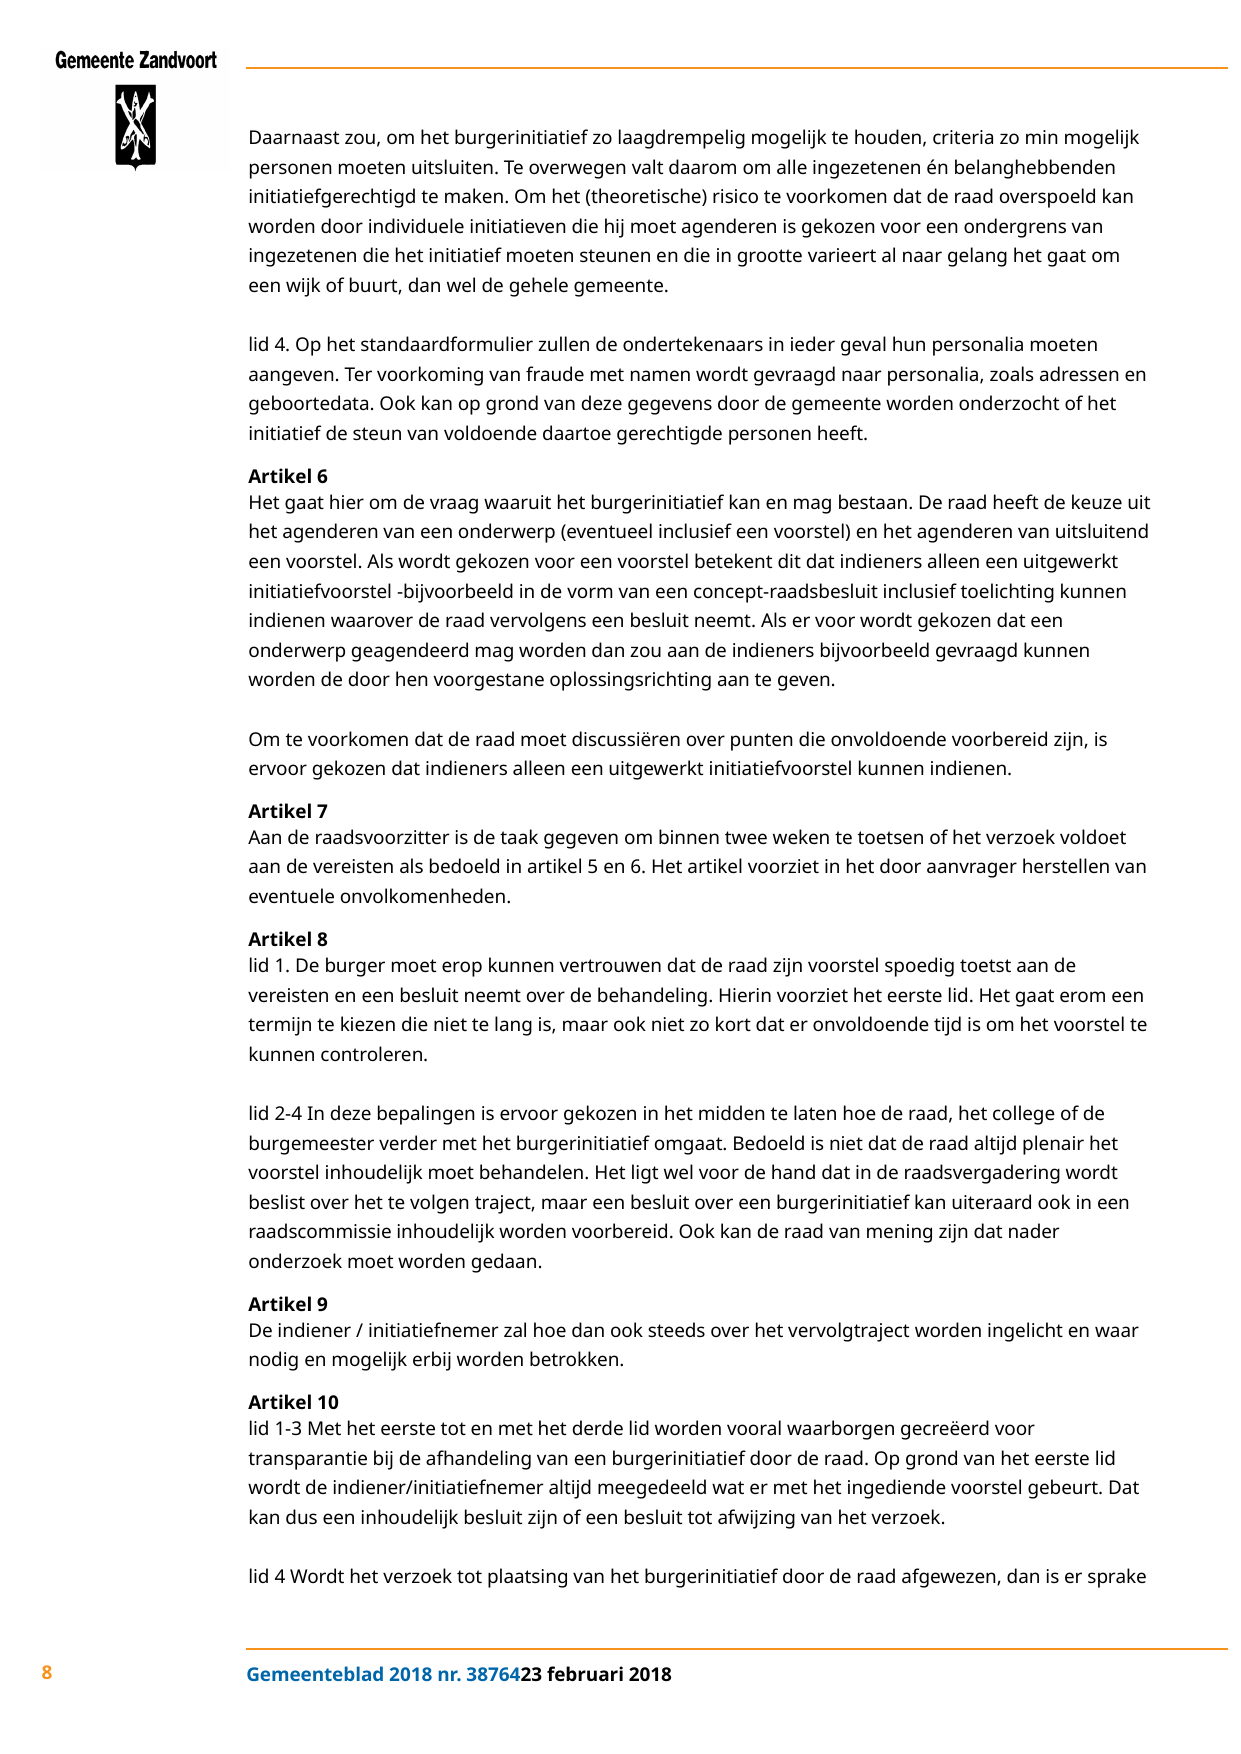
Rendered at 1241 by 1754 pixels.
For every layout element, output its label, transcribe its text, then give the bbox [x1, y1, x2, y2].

text lid 1-3 Met het eerste tot en met het derde lid worden vooral waarborgen gecreëerd voor transparantie bij de afhandeling van een burgerinitiatief door de raad. Op grond van het eerste lid wordt de indiener/initiatiefnemer altijd meegedeeld wat er met het ingediende voorstel gebeurt. Dat kan dus een inhoudelijk besluit zijn of een besluit tot afwijzing van het verzoek. [248, 1415, 1152, 1530]
text lid 1. De burger moet erop kunnen vertrouwen dat de raad zijn voorstel spoedig toetst aan de vereisten en een besluit neemt over de behandeling. Hierin voorziet het eerste lid. Het gaat erom een termijn te kiezen die niet te lang is, maar ook niet zo kort dat er onvoldoende tijd is om het voorstel te kunnen controleren. [248, 952, 1152, 1067]
text Artikel 8 [248, 926, 1152, 952]
text lid 2-4 In deze bepalingen is ervoor gekozen in het midden te laten hoe de raad, het college of de burgemeester verder met het burgerinitiatief omgaat. Bedoeld is niet dat de raad altijd plenair het voorstel inhoudelijk moet behandelen. Het ligt wel voor de hand dat in de raadsvergadering wordt beslist over het te volgen traject, maar een besluit over een burgerinitiatief kan uiteraard ook in een raadscommissie inhoudelijk worden voorbereid. Ook kan de raad van mening zijn dat nader onderzoek moet worden gedaan. [248, 1100, 1152, 1274]
text Artikel 7 [248, 798, 1152, 824]
text Artikel 10 [248, 1389, 1152, 1415]
text Artikel 6 [248, 463, 1152, 489]
text lid 4 Wordt het verzoek tot plaatsing van het burgerinitiatief door de raad afgewezen, dan is er sprake [248, 1563, 1152, 1589]
picture [41, 47, 231, 172]
text Daarnaast zou, om het burgerinitiatief zo laagdrempelig mogelijk te houden, criteria zo min mogelijk personen moeten uitsluiten. Te overwegen valt daarom om alle ingezetenen én belanghebbenden initiatiefgerechtigd te maken. Om het (theoretische) risico te voorkomen dat de raad overspoeld kan worden door individuele initiatieven die hij moet agenderen is gekozen voor een ondergrens van ingezetenen die het initiatief moeten steunen en die in grootte varieert al naar gelang het gaat om een wijk of buurt, dan wel de gehele gemeente. [248, 124, 1152, 298]
text De indiener / initiatiefnemer zal hoe dan ook steeds over het vervolgtraject worden ingelicht en waar nodig en mogelijk erbij worden betrokken. [248, 1317, 1152, 1372]
text Het gaat hier om de vraag waaruit het burgerinitiatief kan en mag bestaan. De raad heeft de keuze uit het agenderen van een onderwerp (eventueel inclusief een voorstel) en het agenderen van uitsluitend een voorstel. Als wordt gekozen voor een voorstel betekent dit dat indieners alleen een uitgewerkt initiatiefvoorstel -bijvoorbeeld in de vorm van een concept-raadsbesluit inclusief toelichting kunnen indienen waarover de raad vervolgens een besluit neemt. Als er voor wordt gekozen dat een onderwerp geagendeerd mag worden dan zou aan de indieners bijvoorbeeld gevraagd kunnen worden de door hen voorgestane oplossingsrichting aan te geven. [248, 489, 1152, 692]
text Artikel 9 [248, 1291, 1152, 1317]
text Aan de raadsvoorzitter is de taak gegeven om binnen twee weken te toetsen of het verzoek voldoet aan de vereisten als bedoeld in artikel 5 en 6. Het artikel voorziet in het door aanvrager herstellen van eventuele onvolkomenheden. [248, 824, 1152, 909]
text lid 4. Op het standaardformulier zullen de ondertekenaars in ieder geval hun personalia moeten aangeven. Ter voorkoming van fraude met namen wordt gevraagd naar personalia, zoals adressen en geboortedata. Ook kan op grond van deze gegevens door de gemeente worden onderzocht of het initiatief de steun van voldoende daartoe gerechtigde personen heeft. [248, 331, 1152, 446]
text Om te voorkomen dat de raad moet discussiëren over punten die onvoldoende voorbereid zijn, is ervoor gekozen dat indieners alleen een uitgewerkt initiatiefvoorstel kunnen indienen. [248, 726, 1152, 781]
